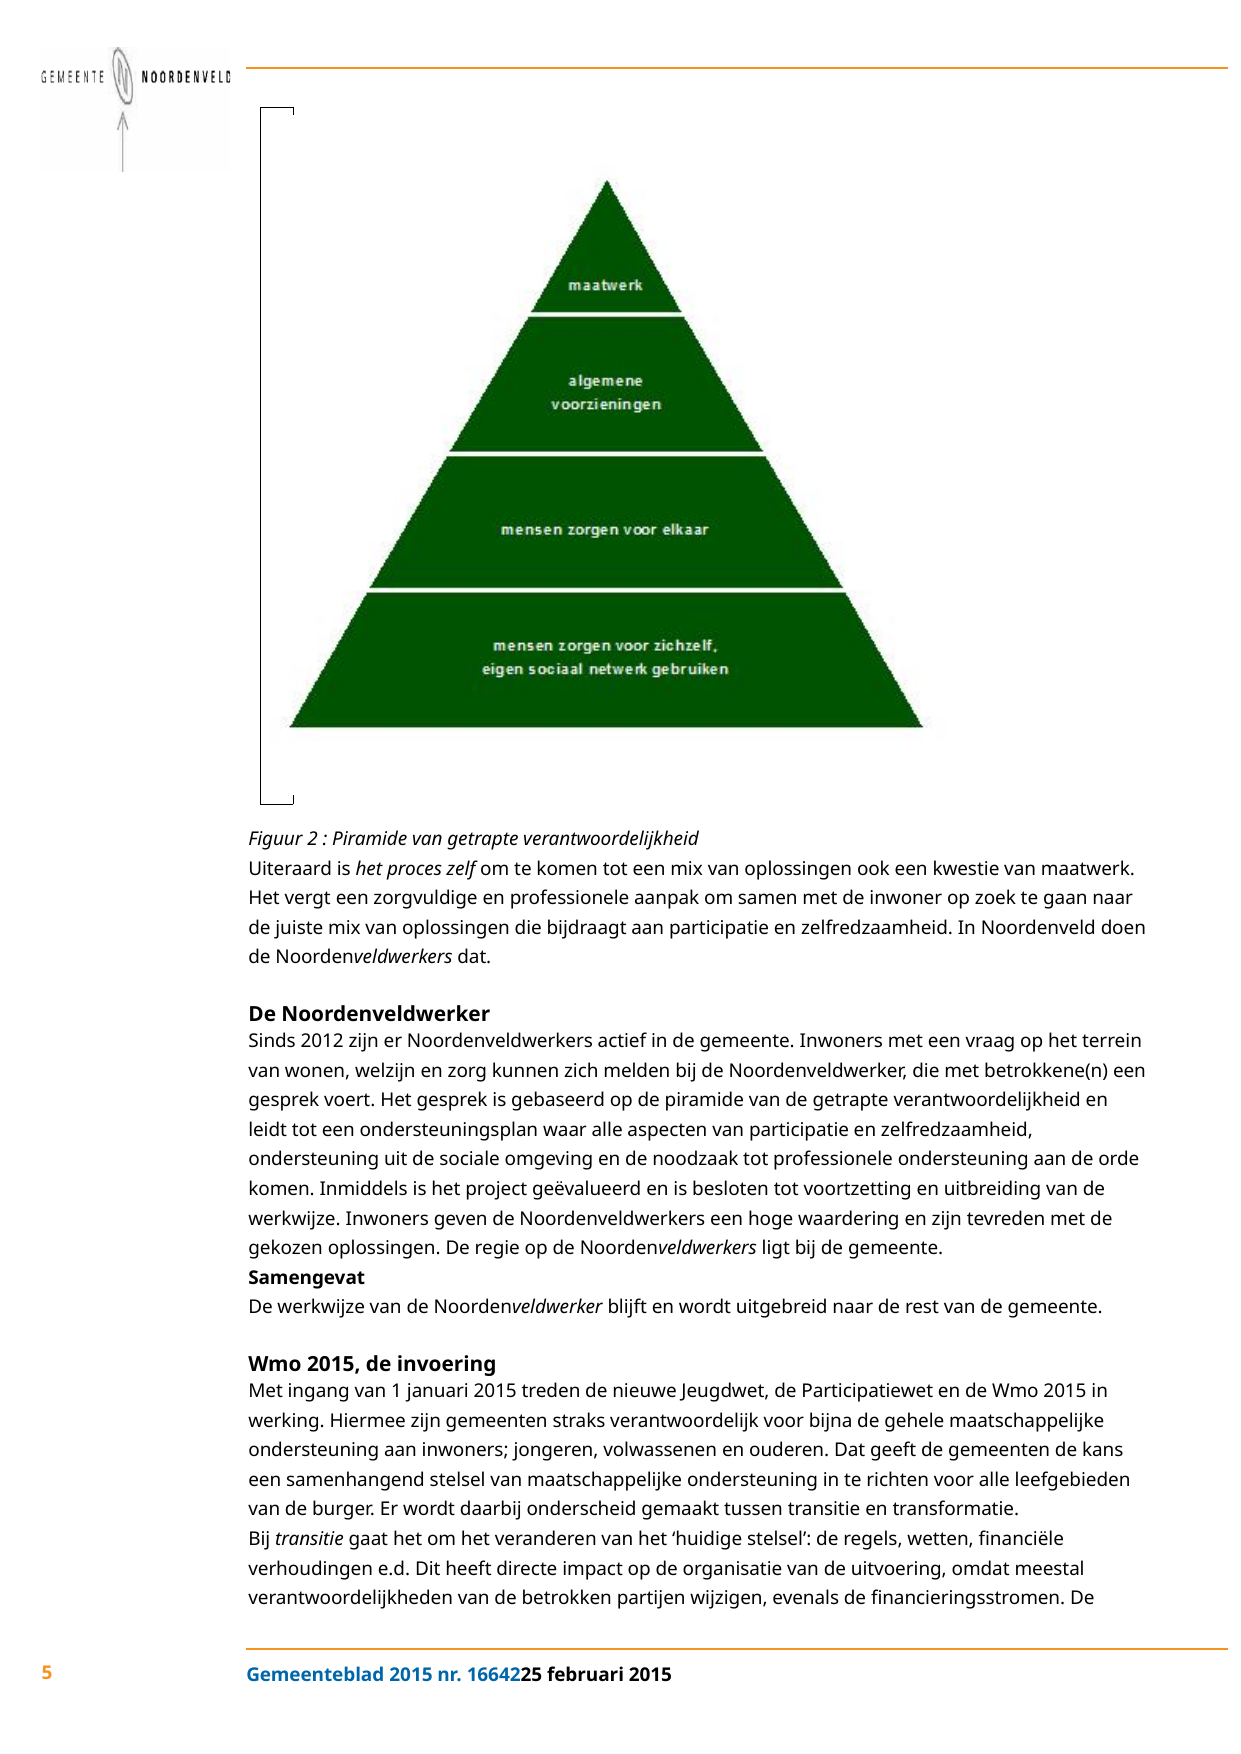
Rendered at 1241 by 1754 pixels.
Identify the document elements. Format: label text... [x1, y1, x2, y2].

text Samengevat [248, 1264, 1152, 1289]
text De Noordenveldwerker [248, 999, 1152, 1027]
text Sinds 2012 zijn er Noordenveldwerkers actief in de gemeente. Inwoners met een vraag op het terrein van wonen, welzijn en zorg kunnen zich melden bij de Noordenveldwerker, die met betrokkene(n) een gesprek voert. Het gesprek is gebaseerd op de piramide van de getrapte verantwoordelijkheid en leidt tot een ondersteuningsplan waar alle aspecten van participatie en zelfredzaamheid, ondersteuning uit de sociale omgeving en de noodzaak tot professionele ondersteuning aan de orde komen. Inmiddels is het project geëvalueerd en is besloten tot voortzetting en uitbreiding van de werkwijze. Inwoners geven de Noordenveldwerkers een hoge waardering en zijn tevreden met de gekozen oplossingen. De regie op de Noordenveldwerkers ligt bij de gemeente. [248, 1027, 1152, 1260]
text Uiteraard is het proces zelf om te komen tot een mix van oplossingen ook een kwestie van maatwerk. Het vergt een zorgvuldige en professionele aanpak om samen met de inwoner op zoek te gaan naar de juiste mix van oplossingen die bijdraagt aan participatie en zelfredzaamheid. In Noordenveld doen de Noordenveldwerkers dat. [248, 855, 1152, 969]
text Wmo 2015, de invoering [248, 1349, 1152, 1377]
picture [268, 115, 978, 795]
picture [41, 47, 231, 172]
text Figuur 2 : Piramide van getrapte verantwoordelijkheid [248, 825, 1152, 851]
text Met ingang van 1 januari 2015 treden de nieuwe Jeugdwet, de Participatiewet en de Wmo 2015 in werking. Hiermee zijn gemeenten straks verantwoordelijk voor bijna de gehele maatschappelijke ondersteuning aan inwoners; jongeren, volwassenen en ouderen. Dat geeft de gemeenten de kans een samenhangend stelsel van maatschappelijke ondersteuning in te richten voor alle leefgebieden van de burger. Er wordt daarbij onderscheid gemaakt tussen transitie en transformatie. [248, 1377, 1152, 1521]
text De werkwijze van de Noordenveldwerker blijft en wordt uitgebreid naar de rest van de gemeente. [248, 1293, 1152, 1319]
text Bij transitie gaat het om het veranderen van het ‘huidige stelsel’: de regels, wetten, financiële verhoudingen e.d. Dit heeft directe impact op de organisatie van de uitvoering, omdat meestal verantwoordelijkheden van de betrokken partijen wijzigen, evenals de financieringsstromen. De [248, 1525, 1152, 1610]
